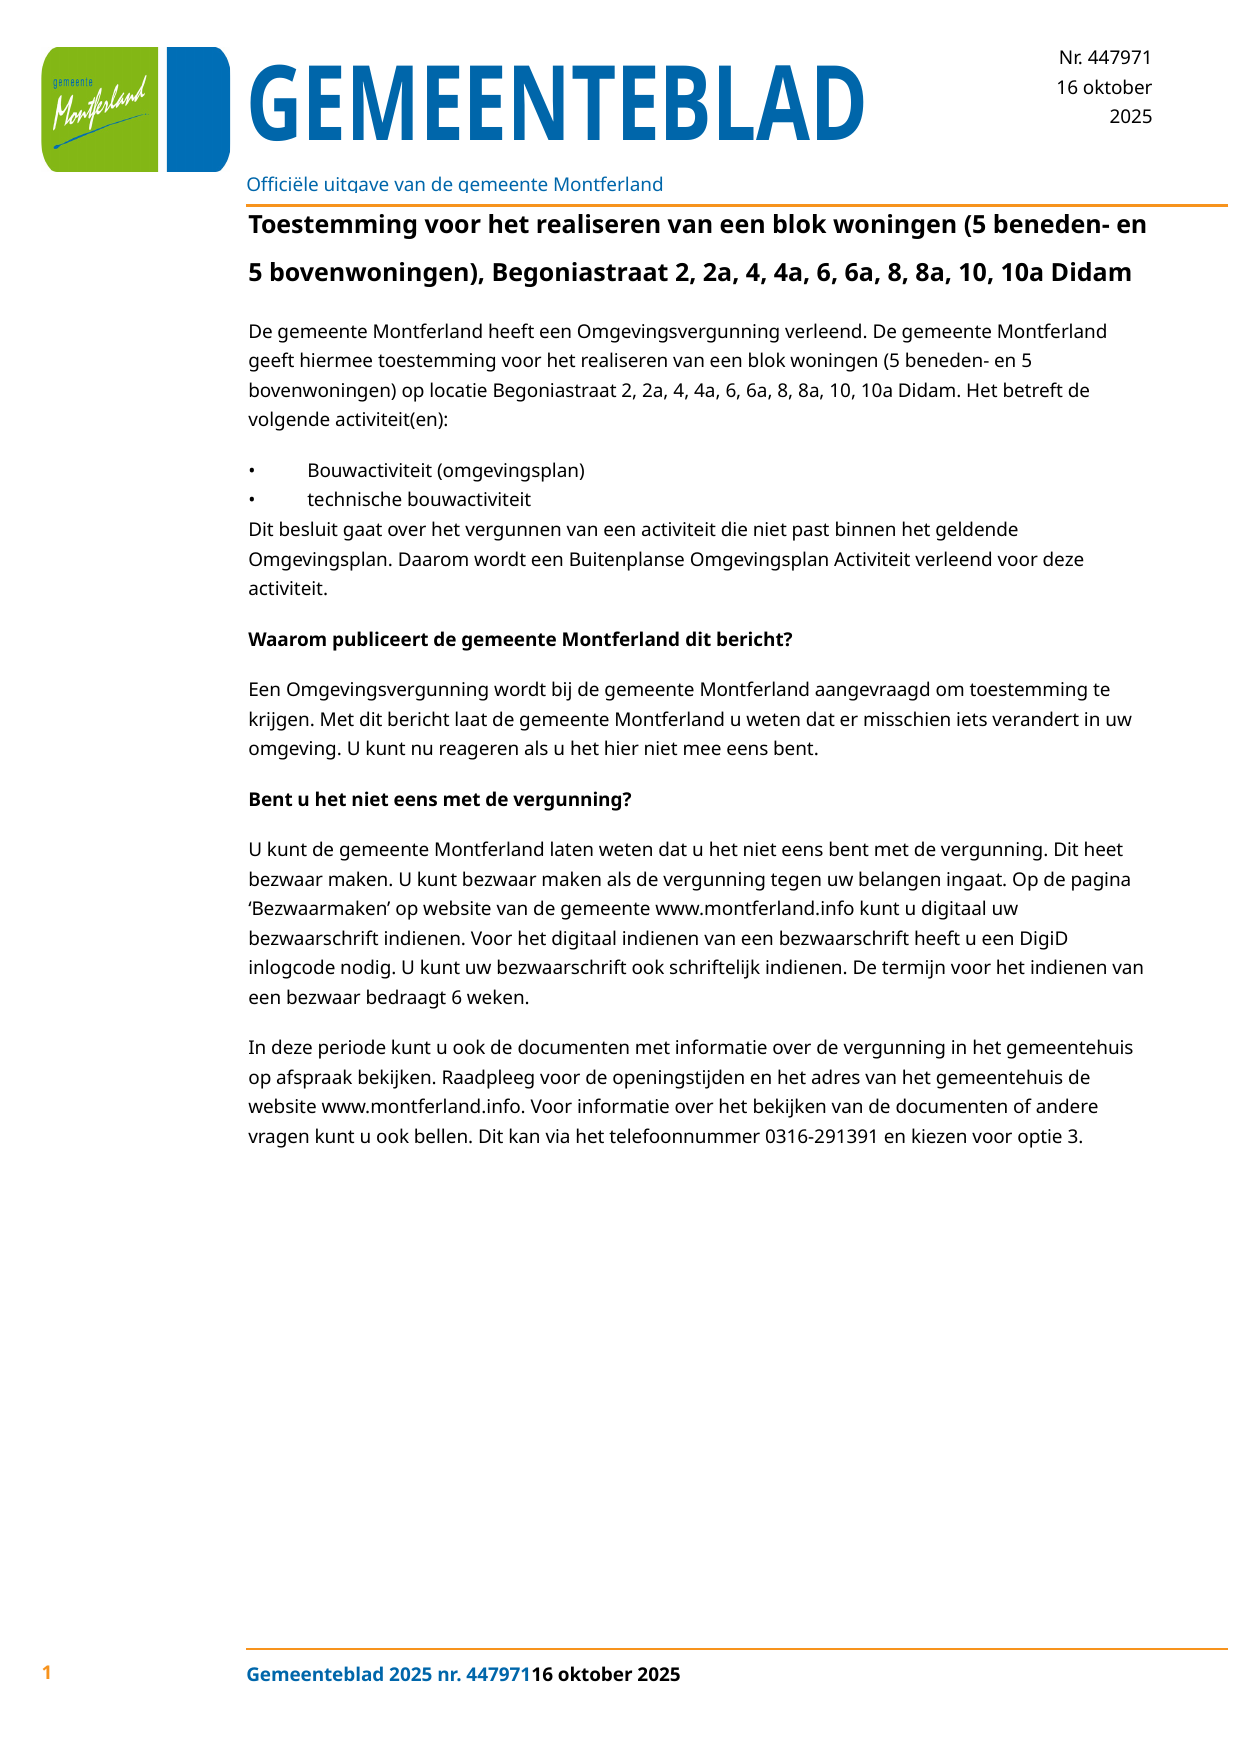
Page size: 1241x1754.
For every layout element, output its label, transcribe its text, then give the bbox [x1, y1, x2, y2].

text Waarom publiceert de gemeente Montferland dit bericht? [248, 626, 1152, 652]
picture [41, 47, 231, 172]
text Dit besluit gaat over het vergunnen van een activiteit die niet past binnen het geldende Omgevingsplan. Daarom wordt een Buitenplanse Omgevingsplan Activiteit verleend voor deze activiteit. [248, 516, 1152, 601]
text De gemeente Montferland heeft een Omgevingsvergunning verleend. De gemeente Montferland geeft hiermee toestemming voor het realiseren van een blok woningen (5 beneden- en 5 bovenwoningen) op locatie Begoniastraat 2, 2a, 4, 4a, 6, 6a, 8, 8a, 10, 10a Didam. Het betreft de volgende activiteit(en): [248, 318, 1152, 432]
list technische bouwactiviteit [248, 487, 1152, 512]
text In deze periode kunt u ook de documenten met informatie over de vergunning in het gemeentehuis op afspraak bekijken. Raadpleeg voor de openingstijden en het adres van het gemeentehuis de website www.montferland.info. Voor informatie over het bekijken van de documenten of andere vragen kunt u ook bellen. Dit kan via het telefoonnummer 0316-291391 en kiezen voor optie 3. [248, 1034, 1152, 1149]
text Bent u het niet eens met de vergunning? [248, 786, 1152, 812]
text Een Omgevingsvergunning wordt bij de gemeente Montferland aangevraagd om toestemming te krijgen. Met dit bericht laat de gemeente Montferland u weten dat er misschien iets verandert in uw omgeving. U kunt nu reageren als u het hier niet mee eens bent. [248, 676, 1152, 761]
text U kunt de gemeente Montferland laten weten dat u het niet eens bent met de vergunning. Dit heet bezwaar maken. U kunt bezwaar maken als de vergunning tegen uw belangen ingaat. Op de pagina ‘Bezwaarmaken’ op website van de gemeente www.montferland.info kunt u digitaal uw bezwaarschrift indienen. Voor het digitaal indienen van een bezwaarschrift heeft u een DigiD inlogcode nodig. U kunt uw bezwaarschrift ook schriftelijk indienen. De termijn voor het indienen van een bezwaar bedraagt 6 weken. [248, 836, 1152, 1010]
text Toestemming voor het realiseren van een blok woningen (5 beneden- en 5 bovenwoningen), Begoniastraat 2, 2a, 4, 4a, 6, 6a, 8, 8a, 10, 10a Didam [248, 207, 1152, 288]
list Bouwactiviteit (omgevingsplan) [248, 457, 1152, 483]
